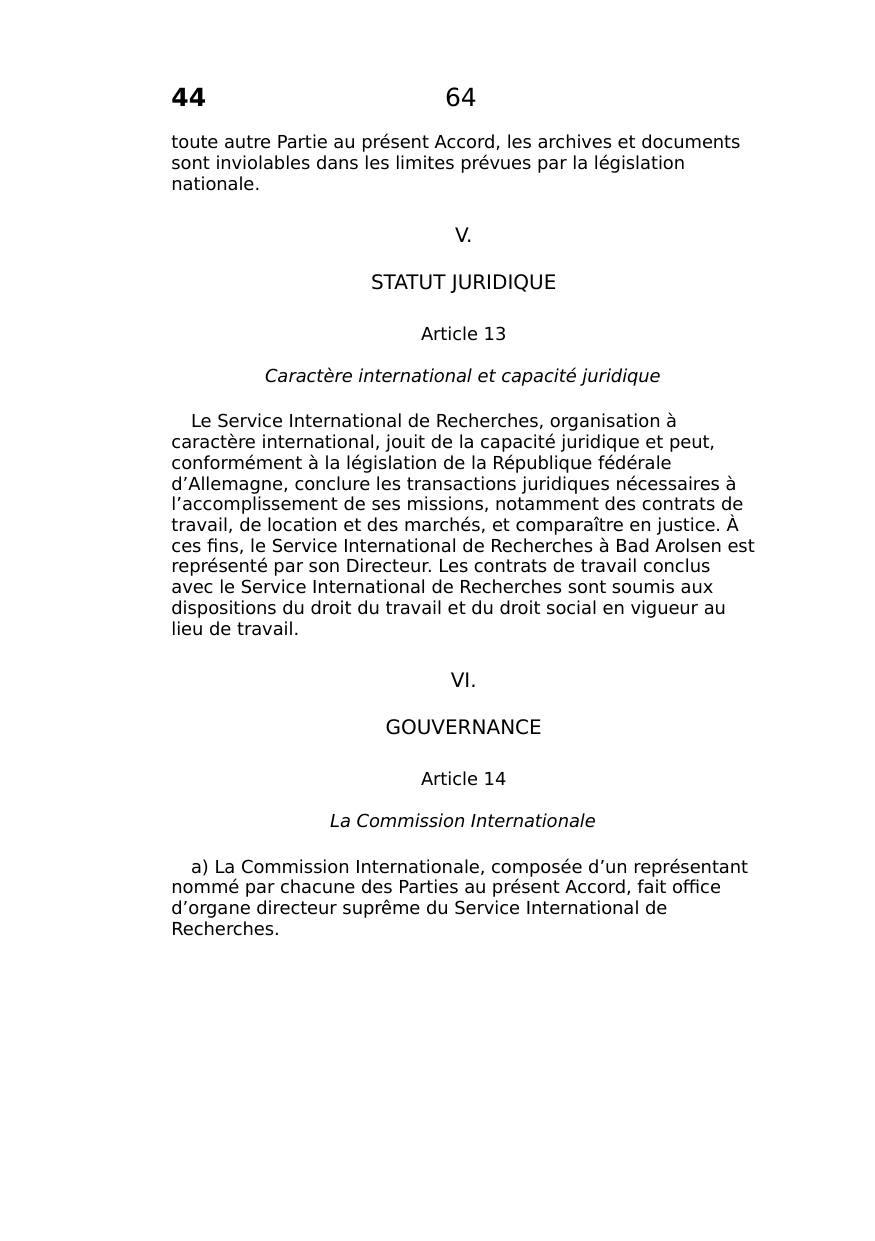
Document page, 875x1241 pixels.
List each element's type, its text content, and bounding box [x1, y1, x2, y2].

subtitle Article 14 La Commission Internationale [171, 769, 756, 831]
text Le Service International de Recherches, organisation à caractère international, jouit de la capacité juridique et peut, conformément à la législation de la République fédérale d’Allemagne, conclure les transactions juridiques nécessaires à l’accomplissement de ses missions, notamment des contrats de travail, de location et des marchés, et comparaître en justice. À ces fins, le Service International de Recherches à Bad Arolsen est représenté par son Directeur. Les contrats de travail conclus avec le Service International de Recherches sont soumis aux dispositions du droit du travail et du droit social en vigueur au lieu de travail. [171, 411, 756, 639]
text toute autre Partie au présent Accord, les archives et documents sont inviolables dans les limites prévues par la législation nationale. [171, 132, 756, 194]
subtitle V. STATUT JURIDIQUE [171, 224, 756, 294]
text a) La Commission Internationale, composée d’un représentant nommé par chacune des Parties au présent Accord, fait office d’organe directeur suprême du Service International de Recherches. [171, 856, 756, 939]
subtitle Article 13 Caractère international et capacité juridique [171, 324, 756, 386]
subtitle VI. GOUVERNANCE [171, 669, 756, 739]
